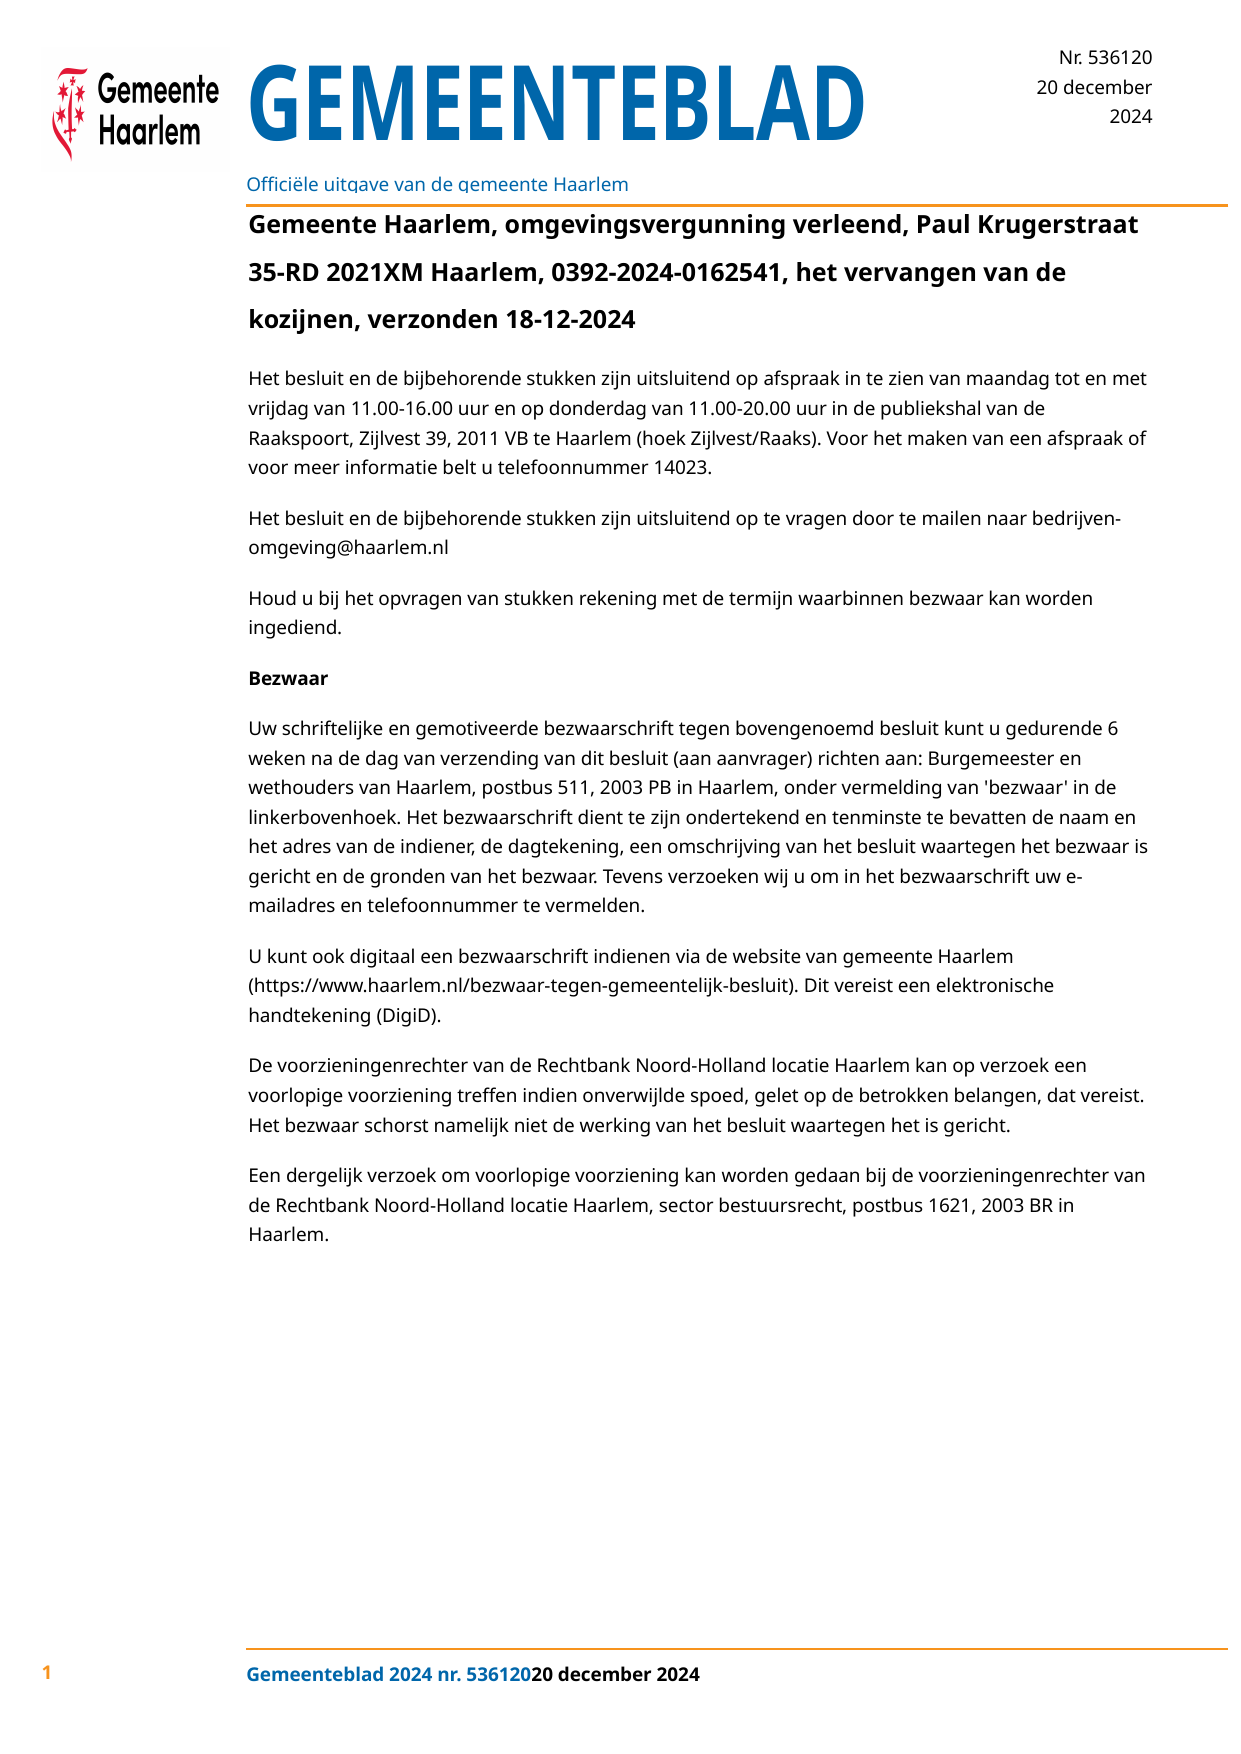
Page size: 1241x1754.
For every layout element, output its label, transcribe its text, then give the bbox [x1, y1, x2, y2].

text Bezwaar [248, 665, 1152, 690]
text Gemeente Haarlem, omgevingsvergunning verleend, Paul Krugerstraat 35-RD 2021XM Haarlem, 0392-2024-0162541, het vervangen van de kozijnen, verzonden 18-12-2024 [248, 207, 1152, 336]
text Houd u bij het opvragen van stukken rekening met de termijn waarbinnen bezwaar kan worden ingediend. [248, 585, 1152, 640]
text Een dergelijk verzoek om voorlopige voorziening kan worden gedaan bij de voorzieningenrechter van de Rechtbank Noord-Holland locatie Haarlem, sector bestuursrecht, postbus 1621, 2003 BR in Haarlem. [248, 1162, 1152, 1247]
picture [41, 47, 231, 172]
text U kunt ook digitaal een bezwaarschrift indienen via de website van gemeente Haarlem (https://www.haarlem.nl/bezwaar-tegen-gemeentelijk-besluit). Dit vereist een elektronische handtekening (DigiD). [248, 943, 1152, 1028]
text Het besluit en de bijbehorende stukken zijn uitsluitend op te vragen door te mailen naar bedrijven-omgeving@haarlem.nl [248, 505, 1152, 560]
text De voorzieningenrechter van de Rechtbank Noord-Holland locatie Haarlem kan op verzoek een voorlopige voorziening treffen indien onverwijlde spoed, gelet op de betrokken belangen, dat vereist. Het bezwaar schorst namelijk niet de werking van het besluit waartegen het is gericht. [248, 1053, 1152, 1137]
text Uw schriftelijke en gemotiveerde bezwaarschrift tegen bovengenoemd besluit kunt u gedurende 6 weken na de dag van verzending van dit besluit (aan aanvrager) richten aan: Burgemeester en wethouders van Haarlem, postbus 511, 2003 PB in Haarlem, onder vermelding van 'bezwaar' in de linkerbovenhoek. Het bezwaarschrift dient te zijn ondertekend en tenminste te bevatten de naam en het adres van de indiener, de dagtekening, een omschrijving van het besluit waartegen het bezwaar is gericht en de gronden van het bezwaar. Tevens verzoeken wij u om in het bezwaarschrift uw e-mailadres en telefoonnummer te vermelden. [248, 715, 1152, 918]
text Het besluit en de bijbehorende stukken zijn uitsluitend op afspraak in te zien van maandag tot en met vrijdag van 11.00-16.00 uur en op donderdag van 11.00-20.00 uur in de publiekshal van de Raakspoort, Zijlvest 39, 2011 VB te Haarlem (hoek Zijlvest/Raaks). Voor het maken van een afspraak of voor meer informatie belt u telefoonnummer 14023. [248, 366, 1152, 480]
